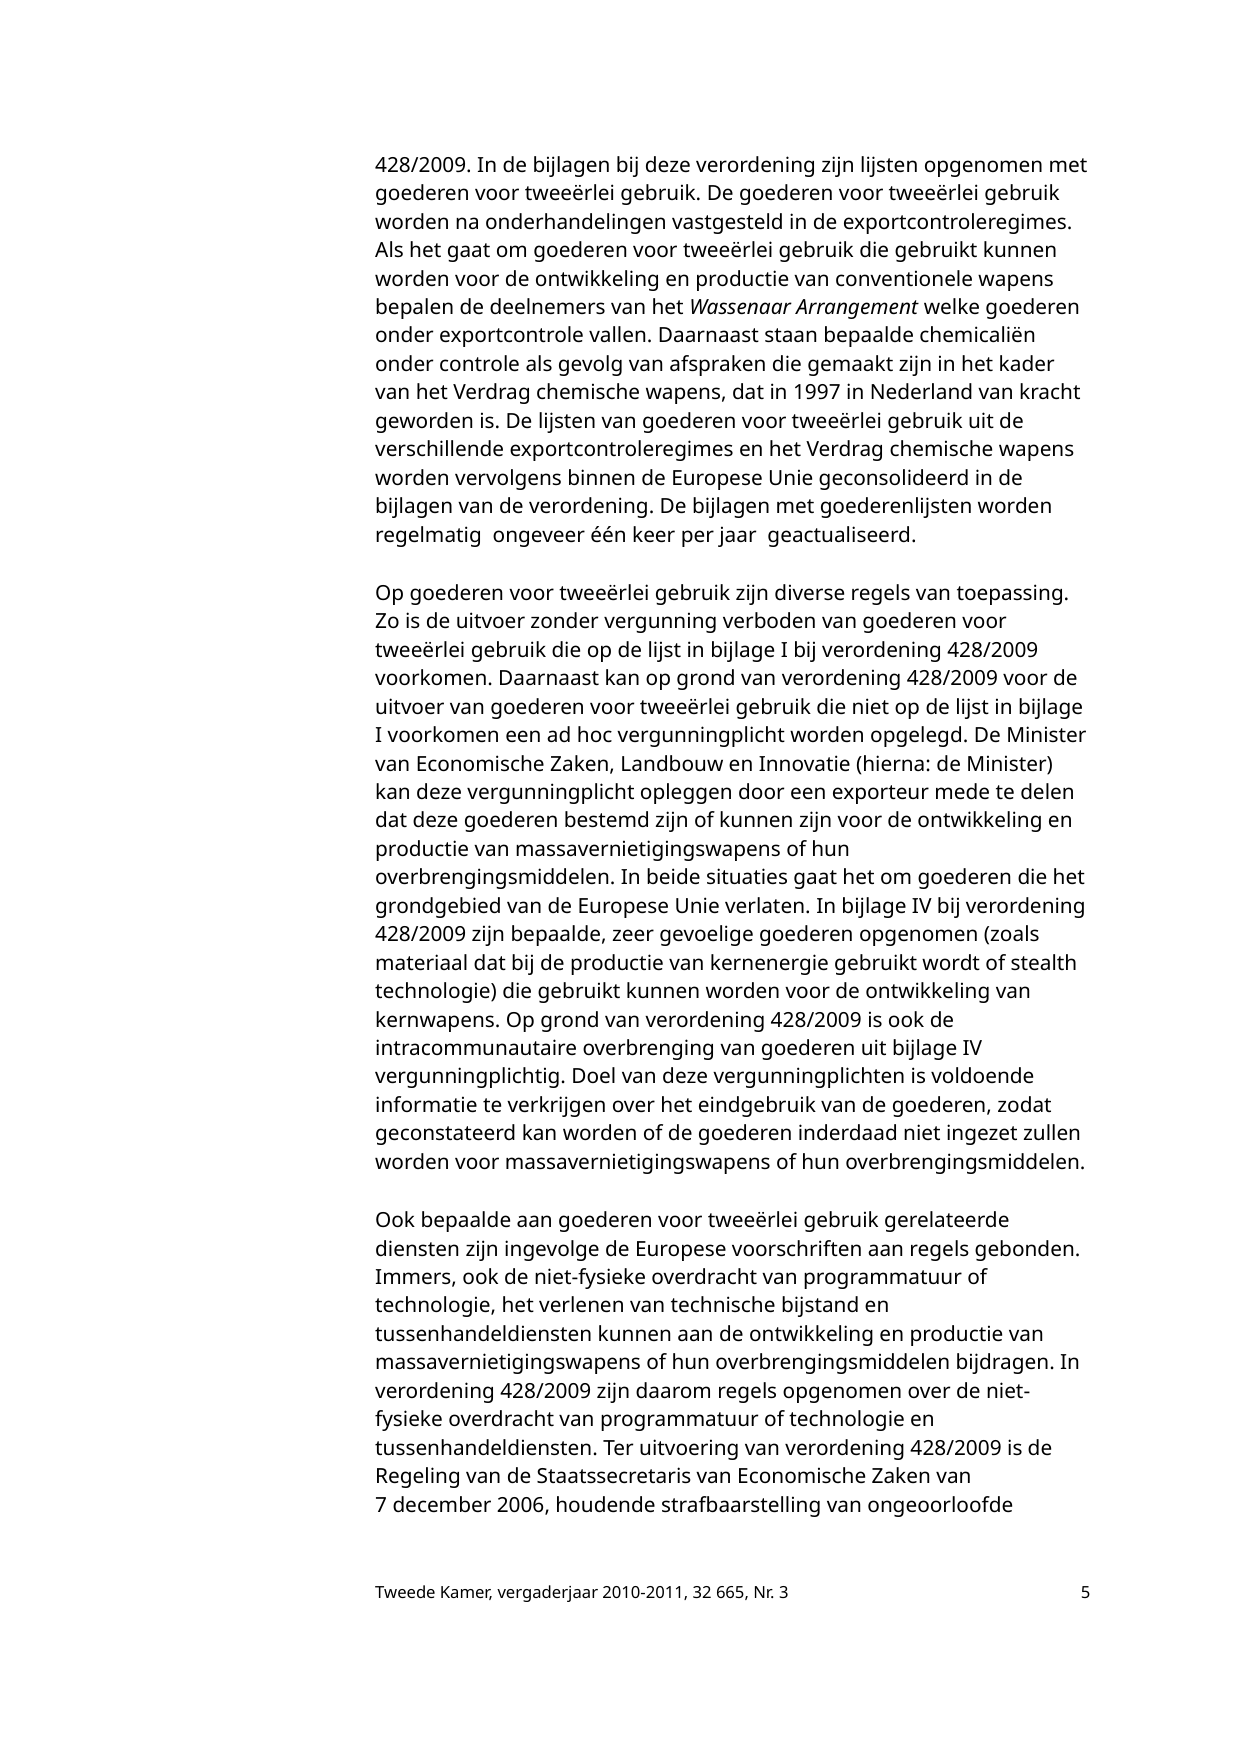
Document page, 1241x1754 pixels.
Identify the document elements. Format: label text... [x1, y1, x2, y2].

text Op goederen voor tweeërlei gebruik zijn diverse regels van toepassing. Zo is de uitvoer zonder vergunning verboden van goederen voor tweeërlei gebruik die op de lijst in bijlage I bij verordening 428/2009 voorkomen. Daarnaast kan op grond van verordening 428/2009 voor de uitvoer van goederen voor tweeërlei gebruik die niet op de lijst in bijlage I voorkomen een ad hoc vergunningplicht worden opgelegd. De Minister van Economische Zaken, Landbouw en Innovatie (hierna: de Minister) kan deze vergunningplicht opleggen door een exporteur mede te delen dat deze goederen bestemd zijn of kunnen zijn voor de ontwikkeling en productie van massavernietigingswapens of hun overbrengingsmiddelen. In beide situaties gaat het om goederen die het grondgebied van de Europese Unie verlaten. In bijlage IV bij verordening 428/2009 zijn bepaalde, zeer gevoelige goederen opgenomen (zoals materiaal dat bij de productie van kernenergie gebruikt wordt of stealth technologie) die gebruikt kunnen worden voor de ontwikkeling van kernwapens. Op grond van verordening 428/2009 is ook de intracommunautaire overbrenging van goederen uit bijlage IV vergunningplichtig. Doel van deze vergunningplichten is voldoende informatie te verkrijgen over het eindgebruik van de goederen, zodat geconstateerd kan worden of de goederen inderdaad niet ingezet zullen worden voor massavernietigingswapens of hun overbrengingsmiddelen. [375, 578, 1090, 1175]
text 428/2009. In de bijlagen bij deze verordening zijn lijsten opgenomen met goederen voor tweeërlei gebruik. De goederen voor tweeërlei gebruik worden na onderhandelingen vastgesteld in de exportcontroleregimes. Als het gaat om goederen voor tweeërlei gebruik die gebruikt kunnen worden voor de ontwikkeling en productie van conventionele wapens bepalen de deelnemers van het Wassenaar Arrangement welke goederen onder exportcontrole vallen. Daarnaast staan bepaalde chemicaliën onder controle als gevolg van afspraken die gemaakt zijn in het kader van het Verdrag chemische wapens, dat in 1997 in Nederland van kracht geworden is. De lijsten van goederen voor tweeërlei gebruik uit de verschillende exportcontroleregimes en het Verdrag chemische wapens worden vervolgens binnen de Europese Unie geconsolideerd in de bijlagen van de verordening. De bijlagen met goederenlijsten worden regelmatig  ongeveer één keer per jaar  geactualiseerd. [375, 150, 1090, 548]
text Ook bepaalde aan goederen voor tweeërlei gebruik gerelateerde diensten zijn ingevolge de Europese voorschriften aan regels gebonden. Immers, ook de niet-fysieke overdracht van programmatuur of technologie, het verlenen van technische bijstand en tussenhandeldiensten kunnen aan de ontwikkeling en productie van massavernietigingswapens of hun overbrengingsmiddelen bijdragen. In verordening 428/2009 zijn daarom regels opgenomen over de niet-fysieke overdracht van programmatuur of technologie en tussenhandeldiensten. Ter uitvoering van verordening 428/2009 is de Regeling van de Staatssecretaris van Economische Zaken van 7 december 2006, houdende strafbaarstelling van ongeoorloofde [375, 1205, 1090, 1518]
